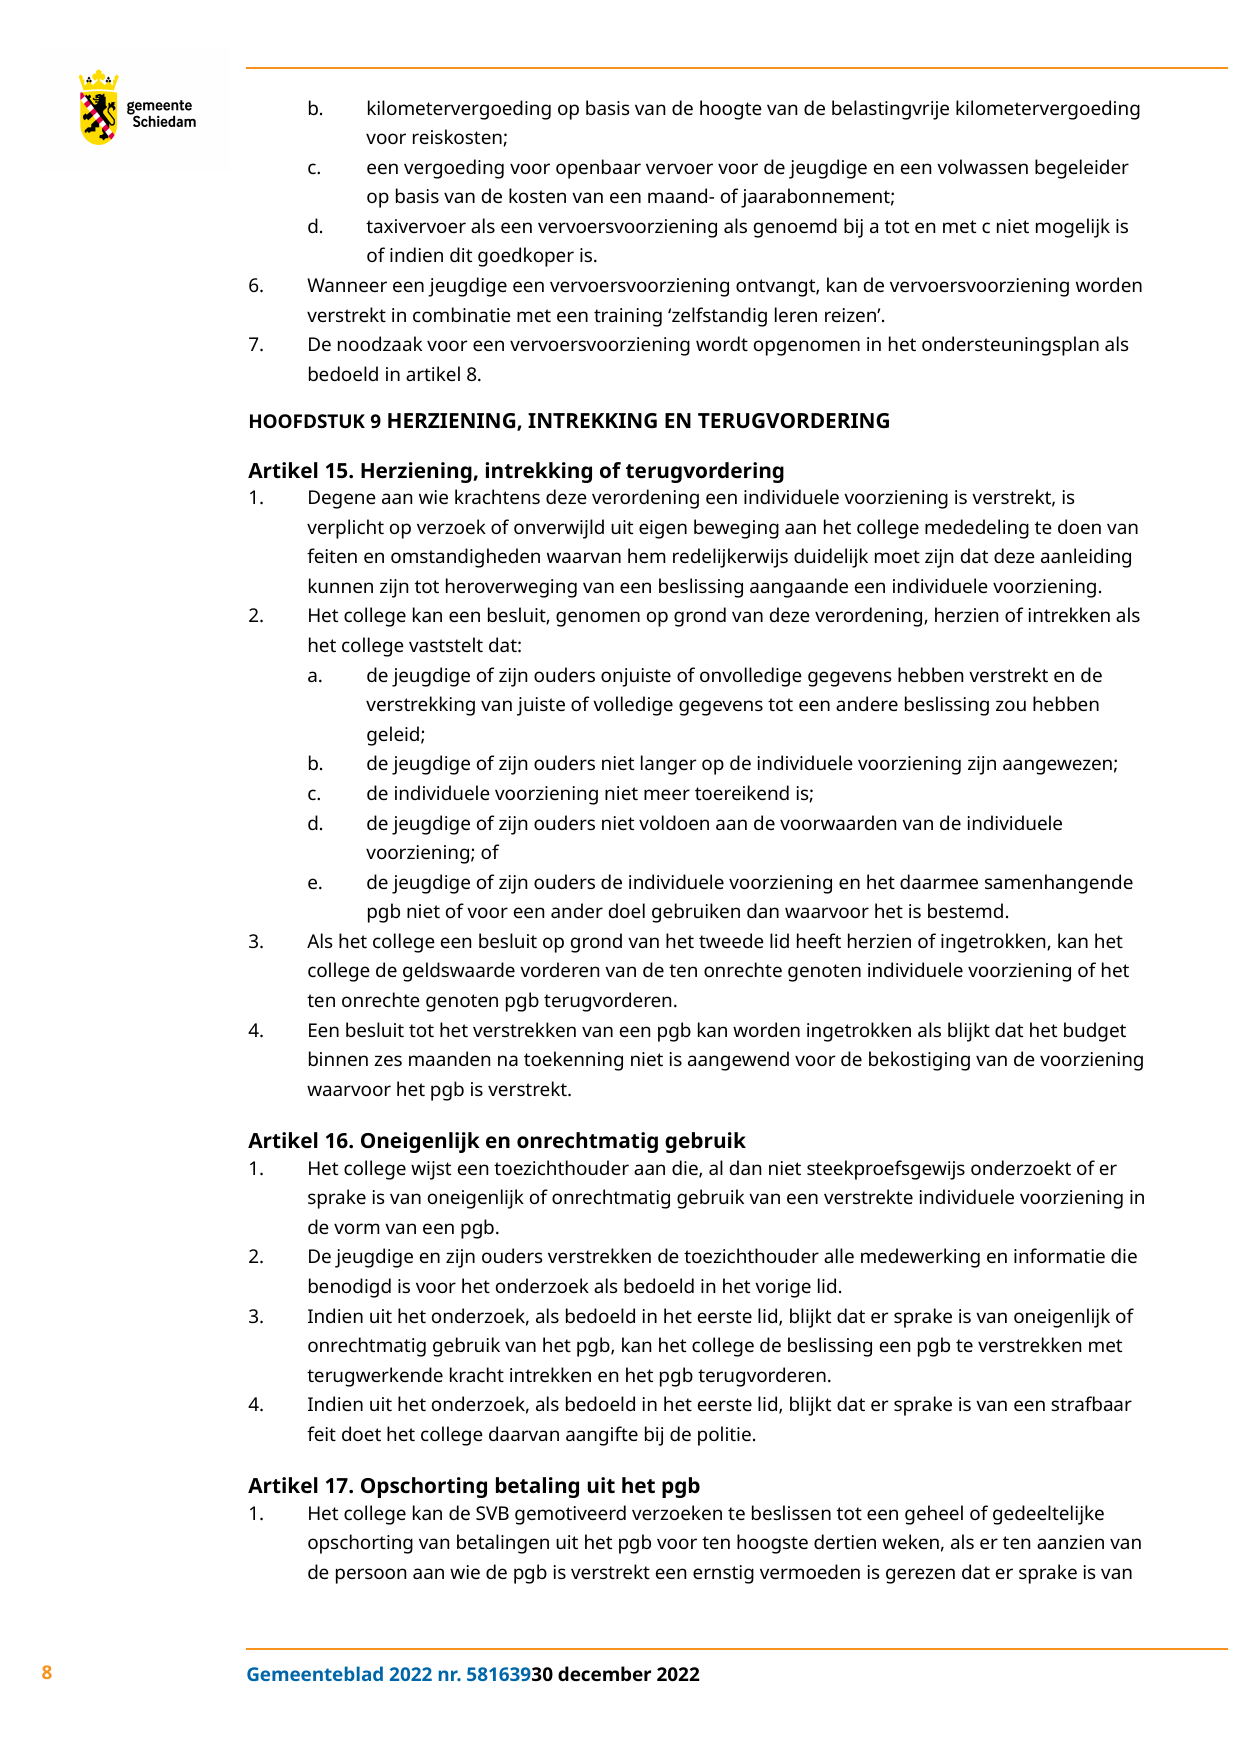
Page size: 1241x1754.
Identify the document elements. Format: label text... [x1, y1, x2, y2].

list Wanneer een jeugdige een vervoersvoorziening ontvangt, kan de vervoersvoorziening worden verstrekt in combinatie met een training ‘zelfstandig leren reizen’. [248, 272, 1152, 328]
list de jeugdige of zijn ouders niet voldoen aan de voorwaarden van de individuele voorziening; of [307, 810, 1152, 865]
list kilometervergoeding op basis van de hoogte van de belastingvrije kilometervergoeding voor reiskosten; [307, 95, 1152, 150]
list de jeugdige of zijn ouders niet langer op de individuele voorziening zijn aangewezen; [307, 751, 1152, 776]
list de jeugdige of zijn ouders onjuiste of onvolledige gegevens hebben verstrekt en de verstrekking van juiste of volledige gegevens tot een andere beslissing zou hebben geleid; [307, 662, 1152, 747]
list Een besluit tot het verstrekken van een pgb kan worden ingetrokken als blijkt dat het budget binnen zes maanden na toekenning niet is aangewend voor de bekostiging van de voorziening waarvoor het pgb is verstrekt. [248, 1017, 1152, 1102]
list Indien uit het onderzoek, als bedoeld in het eerste lid, blijkt dat er sprake is van oneigenlijk of onrechtmatig gebruik van het pgb, kan het college de beslissing een pgb te verstrekken met terugwerkende kracht intrekken en het pgb terugvorderen. [248, 1303, 1152, 1388]
text Artikel 16. Oneigenlijk en onrechtmatig gebruik [248, 1126, 1152, 1155]
list de jeugdige of zijn ouders de individuele voorziening en het daarmee samenhangende pgb niet of voor een ander doel gebruiken dan waarvoor het is bestemd. [307, 869, 1152, 924]
list Het college kan de SVB gemotiveerd verzoeken te beslissen tot een geheel of gedeeltelijke opschorting van betalingen uit het pgb voor ten hoogste dertien weken, als er ten aanzien van de persoon aan wie de pgb is verstrekt een ernstig vermoeden is gerezen dat er sprake is van [248, 1500, 1152, 1585]
list De jeugdige en zijn ouders verstrekken de toezichthouder alle medewerking en informatie die benodigd is voor het onderzoek als bedoeld in het vorige lid. [248, 1244, 1152, 1299]
list Het college kan een besluit, genomen op grond van deze verordening, herzien of intrekken als het college vaststelt dat: [248, 603, 1152, 658]
list Als het college een besluit op grond van het tweede lid heeft herzien of ingetrokken, kan het college de geldswaarde vorderen van de ten onrechte genoten individuele voorziening of het ten onrechte genoten pgb terugvorderen. [248, 928, 1152, 1013]
text Artikel 15. Herziening, intrekking of terugvordering [248, 456, 1152, 484]
list taxivervoer als een vervoersvoorziening als genoemd bij a tot en met c niet mogelijk is of indien dit goedkoper is. [307, 213, 1152, 268]
list Degene aan wie krachtens deze verordening een individuele voorziening is verstrekt, is verplicht op verzoek of onverwijld uit eigen beweging aan het college mededeling te doen van feiten en omstandigheden waarvan hem redelijkerwijs duidelijk moet zijn dat deze aanleiding kunnen zijn tot heroverweging van een beslissing aangaande een individuele voorziening. [248, 484, 1152, 599]
list de individuele voorziening niet meer toereikend is; [307, 780, 1152, 806]
list De noodzaak voor een vervoersvoorziening wordt opgenomen in het ondersteuningsplan als bedoeld in artikel 8. [248, 331, 1152, 387]
picture [41, 47, 231, 172]
list een vergoeding voor openbaar vervoer voor de jeugdige en een volwassen begeleider op basis van de kosten van een maand- of jaarabonnement; [307, 154, 1152, 209]
list Het college wijst een toezichthouder aan die, al dan niet steekproefsgewijs onderzoekt of er sprake is van oneigenlijk of onrechtmatig gebruik van een verstrekte individuele voorziening in de vorm van een pgb. [248, 1155, 1152, 1240]
text Artikel 17. Opschorting betaling uit het pgb [248, 1472, 1152, 1500]
text HOOFDSTUK 9 HERZIENING, INTREKKING EN TERUGVORDERING [248, 407, 1152, 435]
list Indien uit het onderzoek, als bedoeld in het eerste lid, blijkt dat er sprake is van een strafbaar feit doet het college daarvan aangifte bij de politie. [248, 1392, 1152, 1447]
